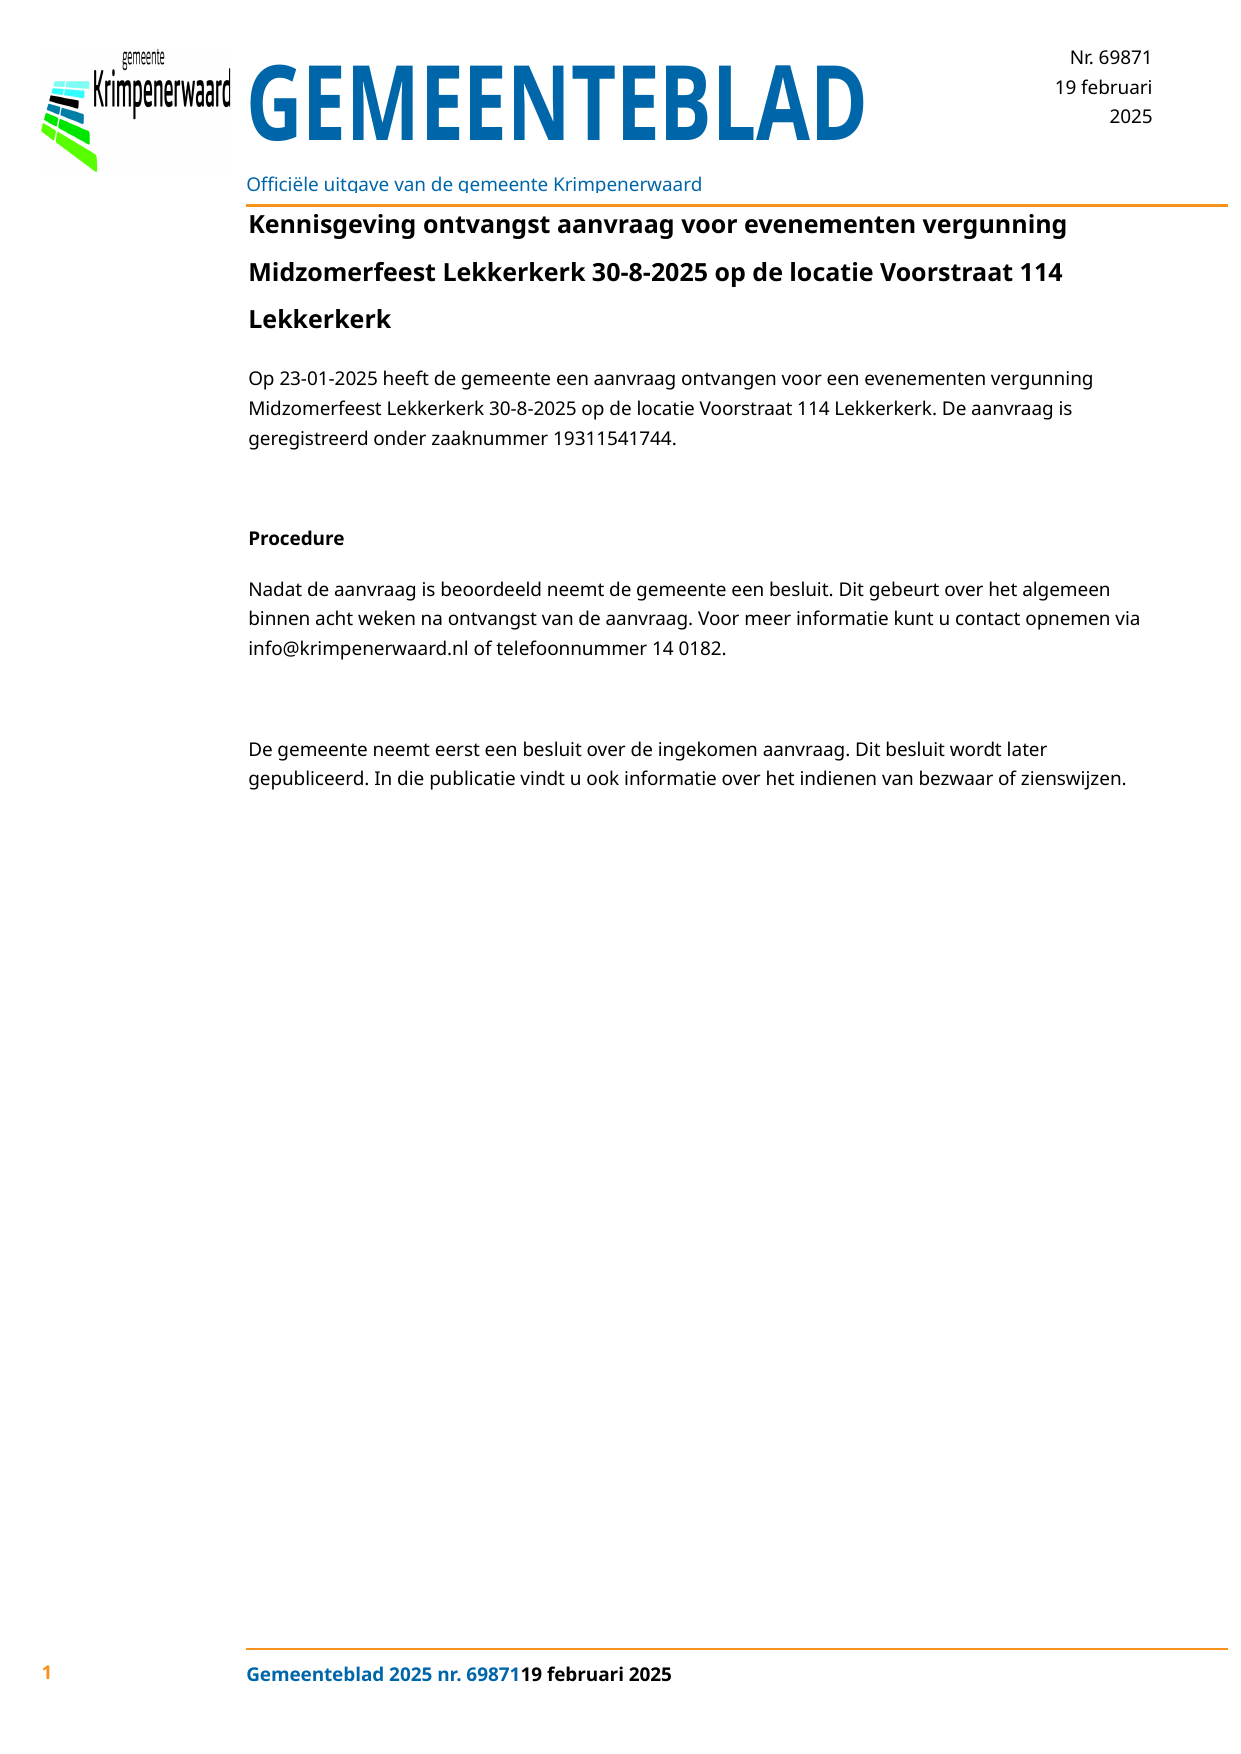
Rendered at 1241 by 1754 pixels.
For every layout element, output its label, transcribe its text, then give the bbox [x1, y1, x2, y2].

picture [41, 47, 231, 172]
text Op 23-01-2025 heeft de gemeente een aanvraag ontvangen voor een evenementen vergunning Midzomerfeest Lekkerkerk 30-8-2025 op de locatie Voorstraat 114 Lekkerkerk. De aanvraag is geregistreerd onder zaaknummer 19311541744. [248, 366, 1152, 450]
text Procedure [248, 526, 1152, 551]
text Kennisgeving ontvangst aanvraag voor evenementen vergunning Midzomerfeest Lekkerkerk 30-8-2025 op de locatie Voorstraat 114 Lekkerkerk [248, 207, 1152, 336]
text Nadat de aanvraag is beoordeeld neemt de gemeente een besluit. Dit gebeurt over het algemeen binnen acht weken na ontvangst van de aanvraag. Voor meer informatie kunt u contact opnemen via info@krimpenerwaard.nl of telefoonnummer 14 0182. [248, 576, 1152, 661]
text De gemeente neemt eerst een besluit over de ingekomen aanvraag. Dit besluit wordt later gepubliceerd. In die publicatie vindt u ook informatie over het indienen van bezwaar of zienswijzen. [248, 736, 1152, 791]
